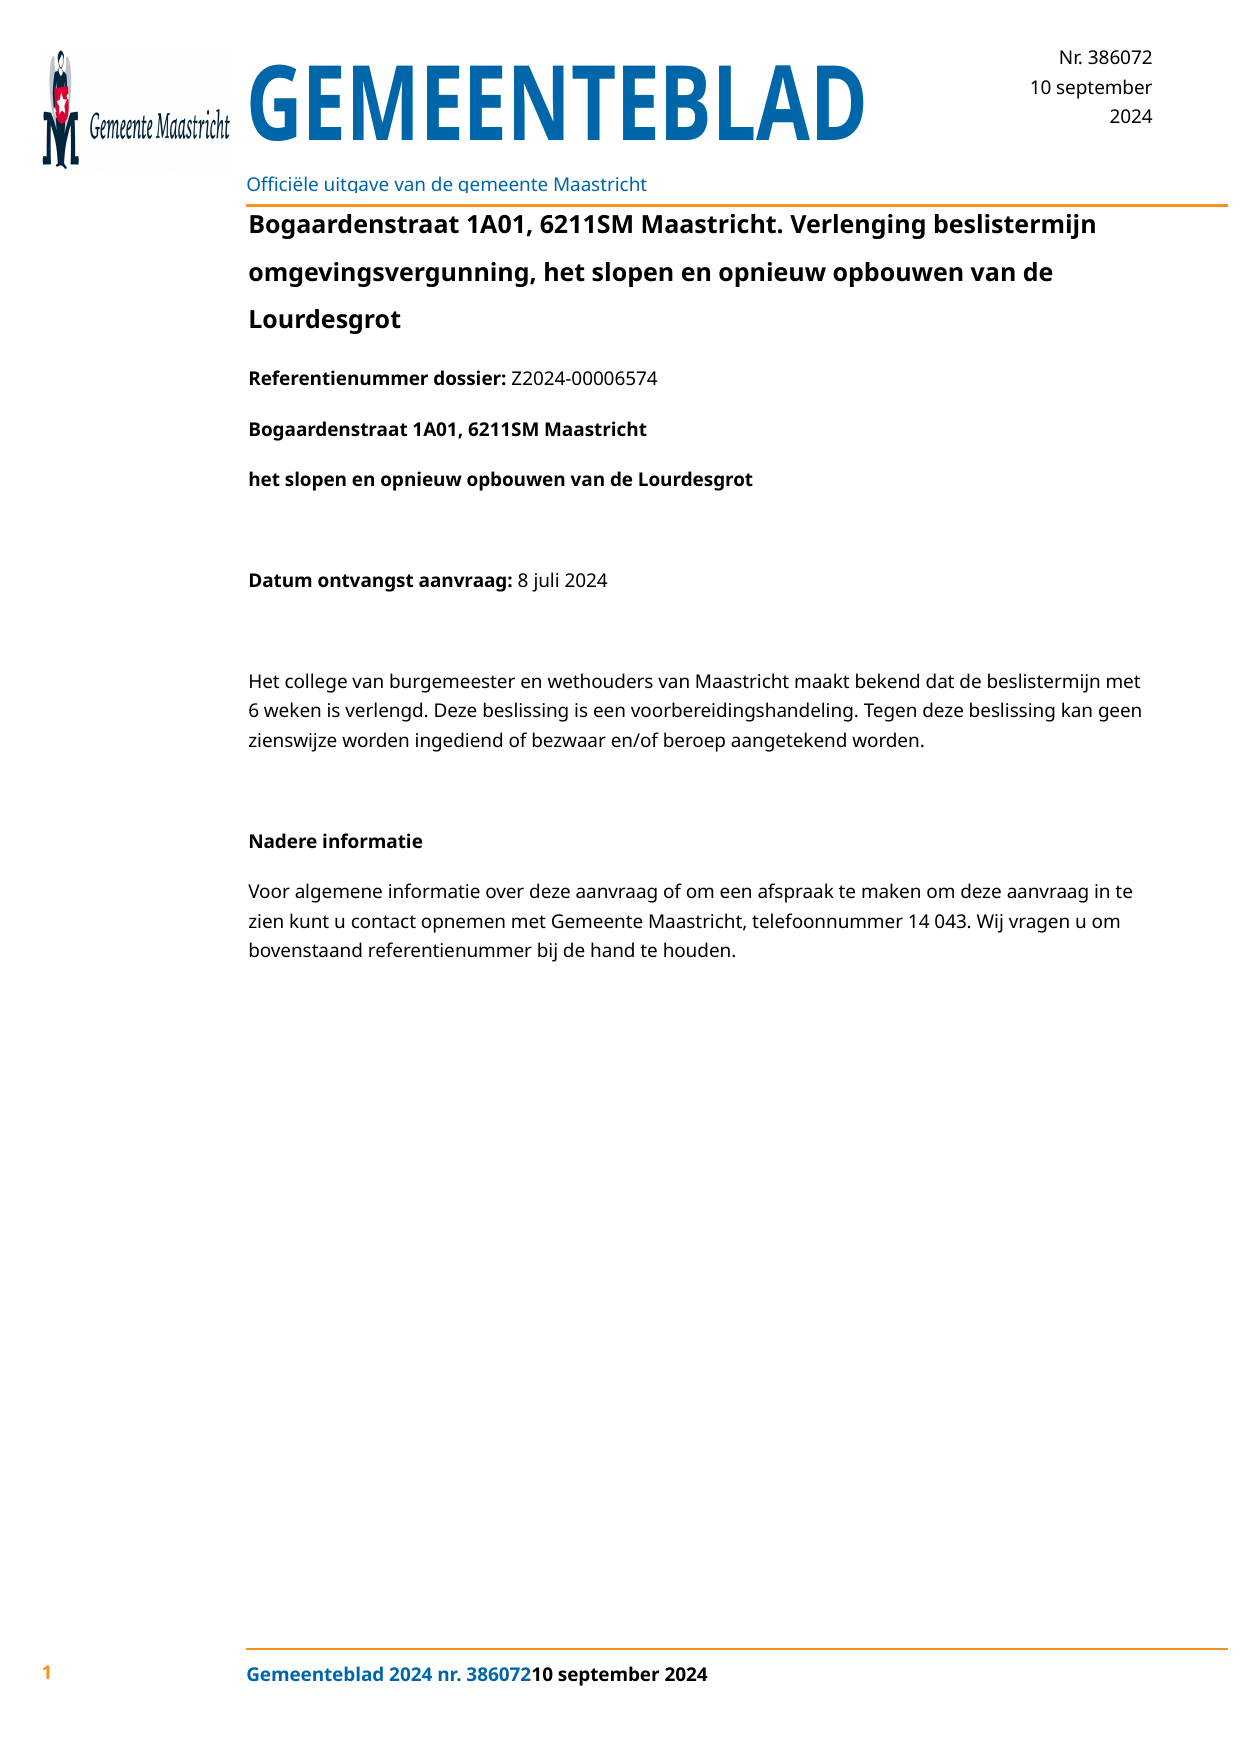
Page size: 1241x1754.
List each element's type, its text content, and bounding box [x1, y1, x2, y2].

text Nadere informatie [248, 828, 1152, 854]
text het slopen en opnieuw opbouwen van de Lourdesgrot [248, 466, 1152, 492]
text Bogaardenstraat 1A01, 6211SM Maastricht. Verlenging beslistermijn omgevingsvergunning, het slopen en opnieuw opbouwen van de Lourdesgrot [248, 207, 1152, 336]
text Voor algemene informatie over deze aanvraag of om een afspraak te maken om deze aanvraag in te zien kunt u contact opnemen met Gemeente Maastricht, telefoonnummer 14 043. Wij vragen u om bovenstaand referentienummer bij de hand te houden. [248, 878, 1152, 963]
text Het college van burgemeester en wethouders van Maastricht maakt bekend dat de beslistermijn met 6 weken is verlengd. Deze beslissing is een voorbereidingshandeling. Tegen deze beslissing kan geen zienswijze worden ingediend of bezwaar en/of beroep aangetekend worden. [248, 668, 1152, 753]
text Referentienummer dossier: Z2024-00006574 [248, 366, 1152, 391]
text Bogaardenstraat 1A01, 6211SM Maastricht [248, 416, 1152, 442]
text Datum ontvangst aanvraag: 8 juli 2024 [248, 567, 1152, 593]
picture [41, 47, 231, 172]
